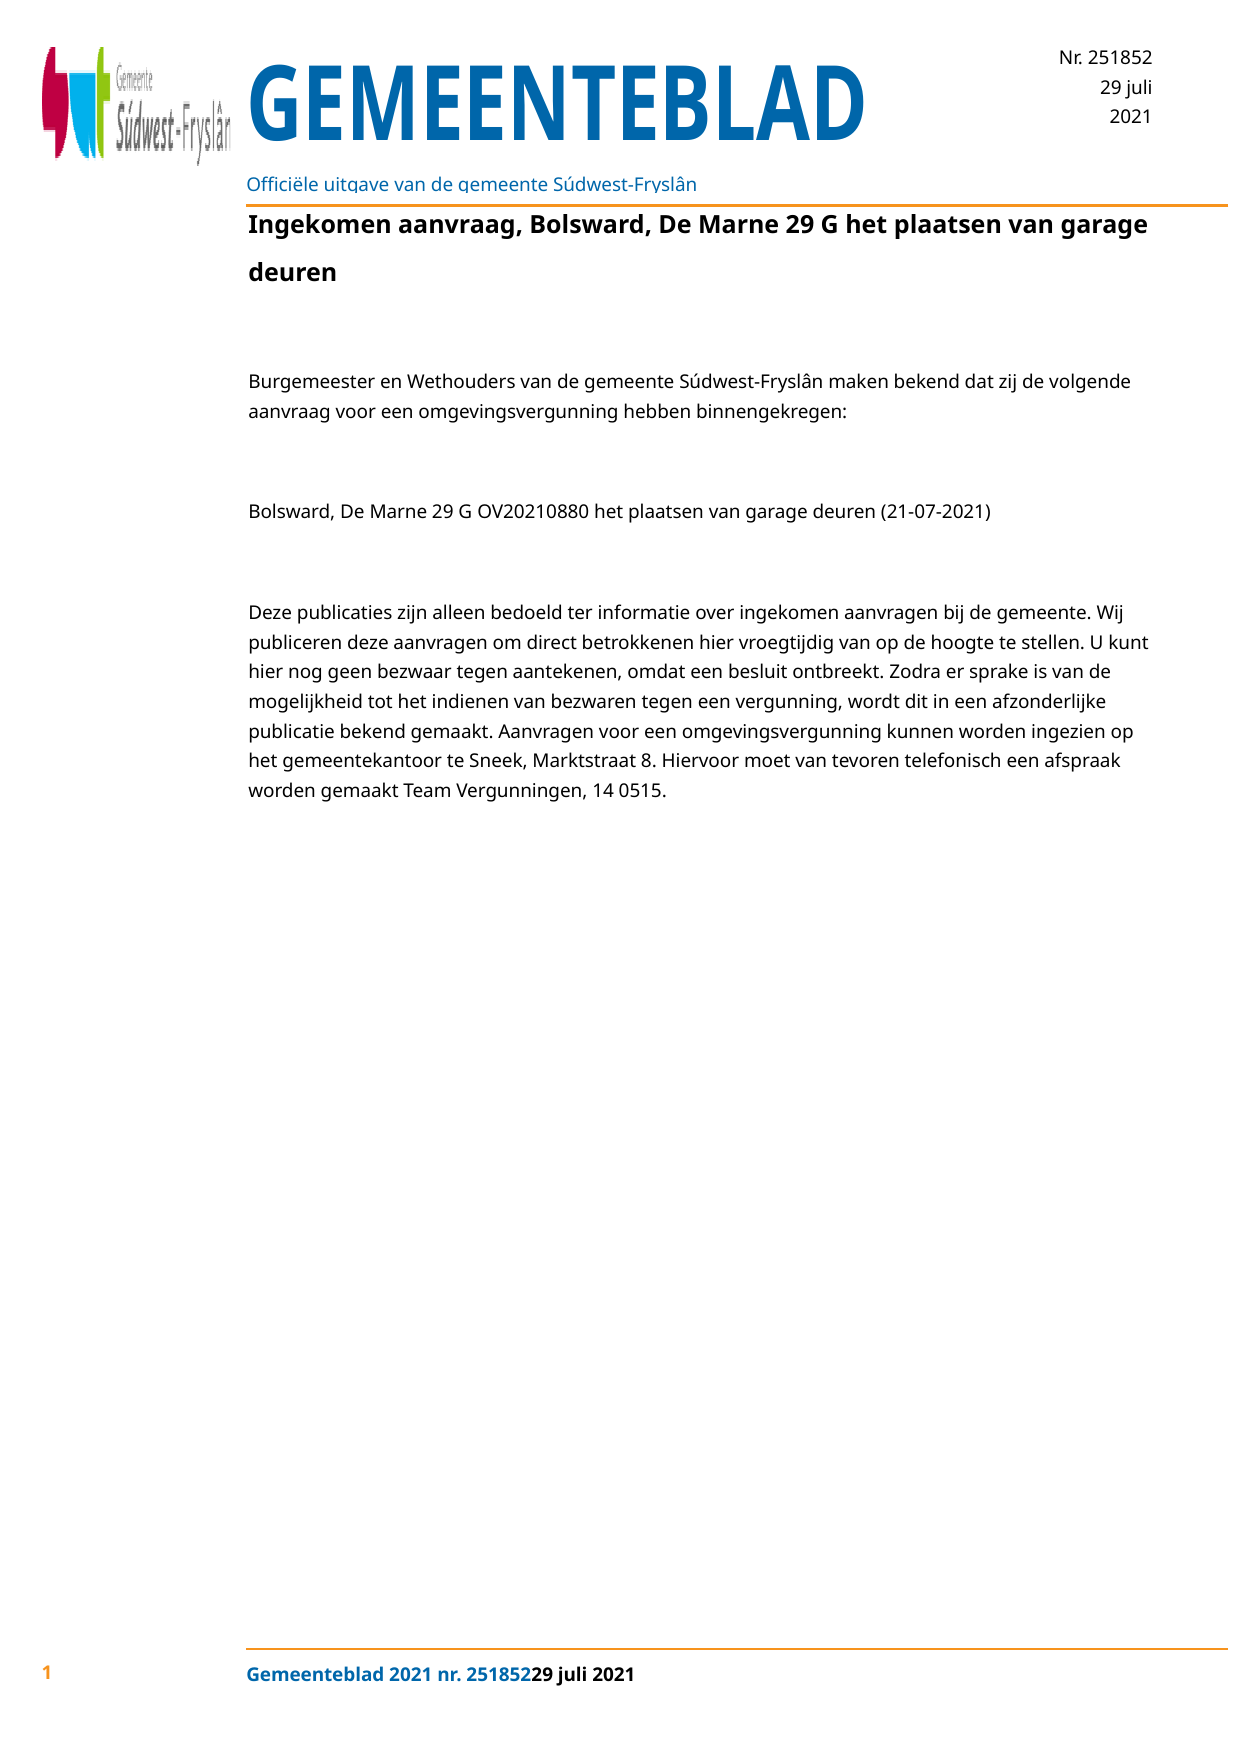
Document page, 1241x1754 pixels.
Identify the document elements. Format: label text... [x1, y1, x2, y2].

picture [41, 47, 231, 172]
text Deze publicaties zijn alleen bedoeld ter informatie over ingekomen aanvragen bij de gemeente. Wij publiceren deze aanvragen om direct betrokkenen hier vroegtijdig van op de hoogte te stellen. U kunt hier nog geen bezwaar tegen aantekenen, omdat een besluit ontbreekt. Zodra er sprake is van de mogelijkheid tot het indienen van bezwaren tegen een vergunning, wordt dit in een afzonderlijke publicatie bekend gemaakt. Aanvragen voor een omgevingsvergunning kunnen worden ingezien op het gemeentekantoor te Sneek, Marktstraat 8. Hiervoor moet van tevoren telefonisch een afspraak worden gemaakt Team Vergunningen, 14 0515. [248, 599, 1152, 803]
text Ingekomen aanvraag, Bolsward, De Marne 29 G het plaatsen van garage deuren [248, 207, 1152, 288]
text Burgemeester en Wethouders van de gemeente Súdwest-Fryslân maken bekend dat zij de volgende aanvraag voor een omgevingsvergunning hebben binnengekregen: [248, 368, 1152, 424]
text Bolsward, De Marne 29 G OV20210880 het plaatsen van garage deuren (21-07-2021) [248, 499, 1152, 524]
